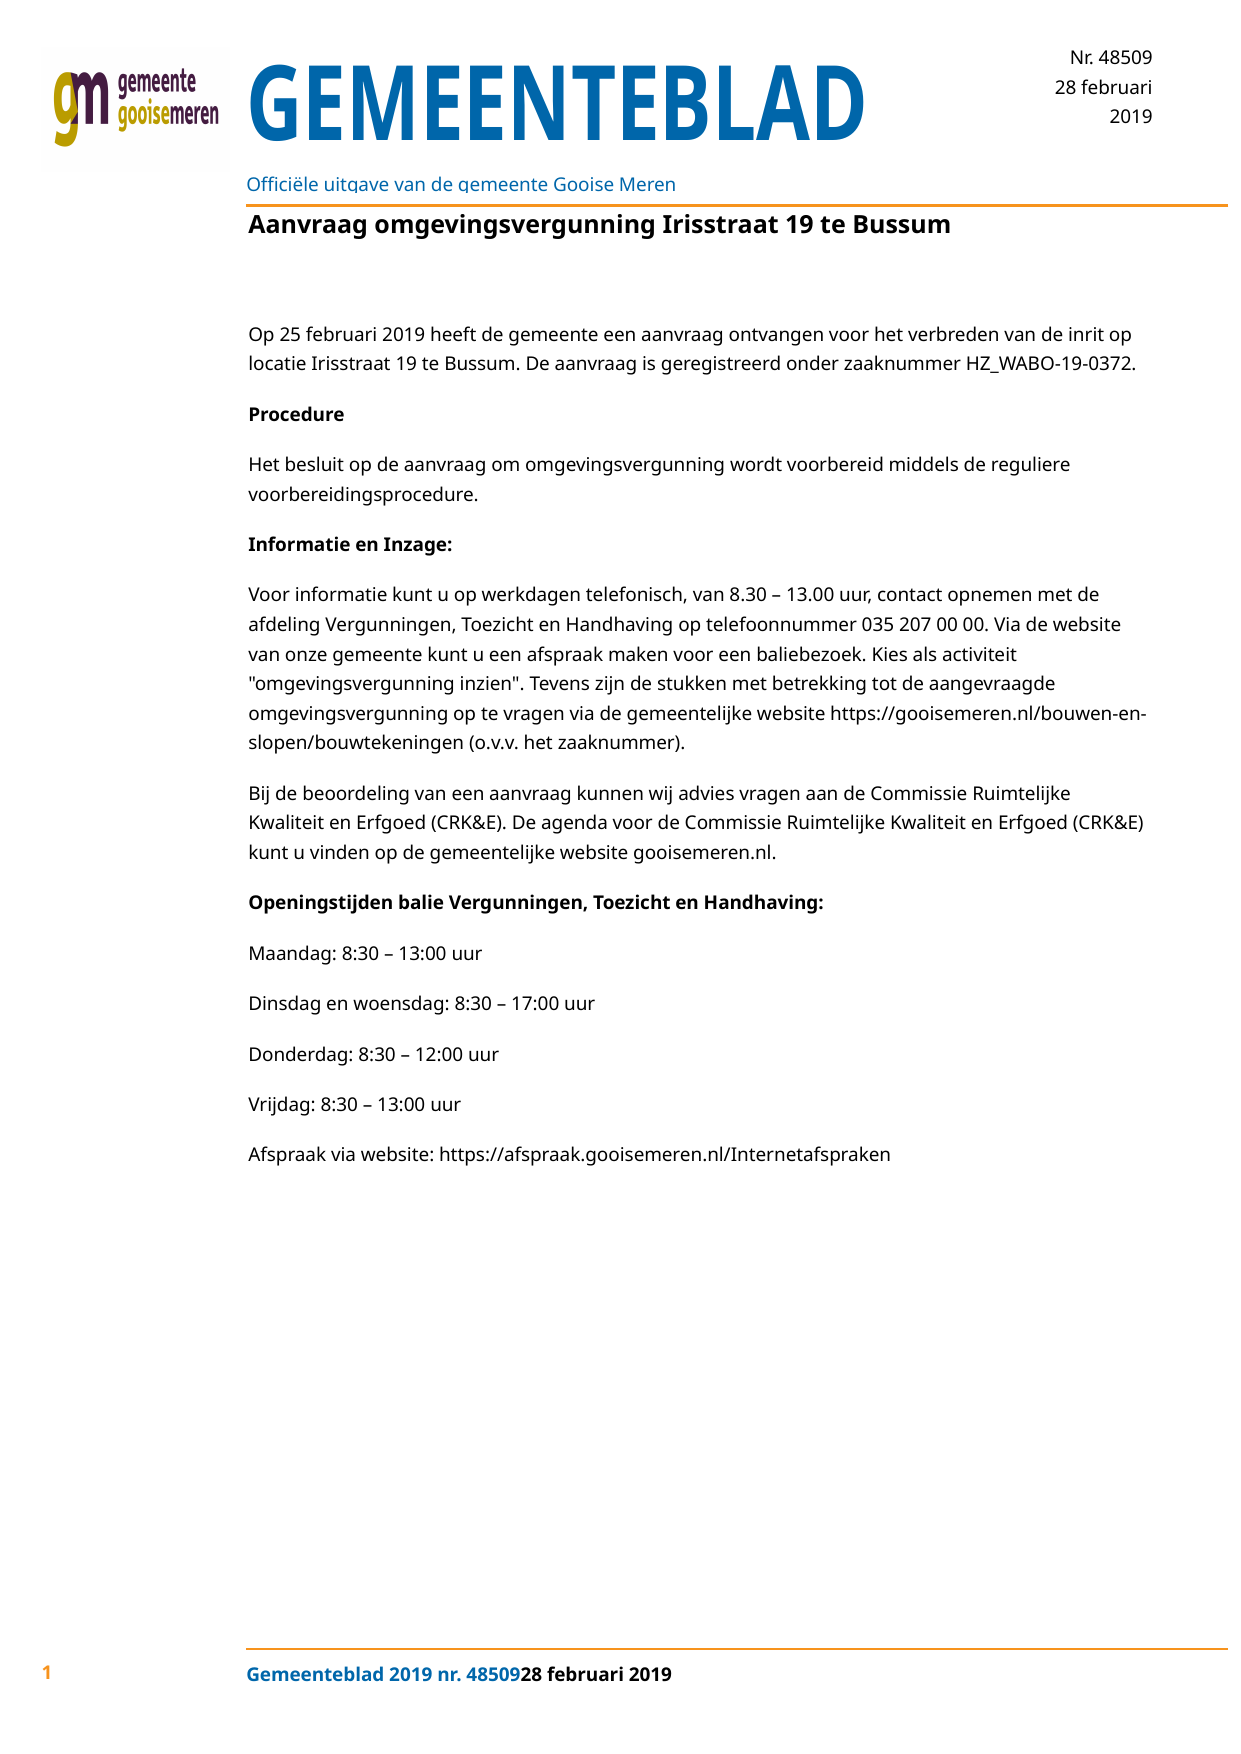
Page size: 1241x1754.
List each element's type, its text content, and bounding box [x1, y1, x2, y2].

text Procedure [248, 401, 1152, 426]
picture [41, 47, 231, 172]
text Bij de beoordeling van een aanvraag kunnen wij advies vragen aan de Commissie Ruimtelijke Kwaliteit en Erfgoed (CRK&E). De agenda voor de Commissie Ruimtelijke Kwaliteit en Erfgoed (CRK&E) kunt u vinden op de gemeentelijke website gooisemeren.nl. [248, 780, 1152, 865]
text Openingstijden balie Vergunningen, Toezicht en Handhaving: [248, 889, 1152, 915]
text Dinsdag en woensdag: 8:30 – 17:00 uur [248, 990, 1152, 1016]
text Informatie en Inzage: [248, 531, 1152, 557]
text Het besluit op de aanvraag om omgevingsvergunning wordt voorbereid middels de reguliere voorbereidingsprocedure. [248, 451, 1152, 506]
text Aanvraag omgevingsvergunning Irisstraat 19 te Bussum [248, 207, 1152, 241]
text Donderdag: 8:30 – 12:00 uur [248, 1041, 1152, 1066]
text Afspraak via website: https://afspraak.gooisemeren.nl/Internetafspraken [248, 1142, 1152, 1167]
text Op 25 februari 2019 heeft de gemeente een aanvraag ontvangen voor het verbreden van de inrit op locatie Irisstraat 19 te Bussum. De aanvraag is geregistreerd onder zaaknummer HZ_WABO-19-0372. [248, 321, 1152, 376]
text Maandag: 8:30 – 13:00 uur [248, 940, 1152, 966]
text Voor informatie kunt u op werkdagen telefonisch, van 8.30 – 13.00 uur, contact opnemen met de afdeling Vergunningen, Toezicht en Handhaving op telefoonnummer 035 207 00 00. Via de website van onze gemeente kunt u een afspraak maken voor een baliebezoek. Kies als activiteit "omgevingsvergunning inzien". Tevens zijn de stukken met betrekking tot de aangevraagde omgevingsvergunning op te vragen via de gemeentelijke website https://gooisemeren.nl/bouwen-en-slopen/bouwtekeningen (o.v.v. het zaaknummer). [248, 582, 1152, 755]
text Vrijdag: 8:30 – 13:00 uur [248, 1091, 1152, 1117]
